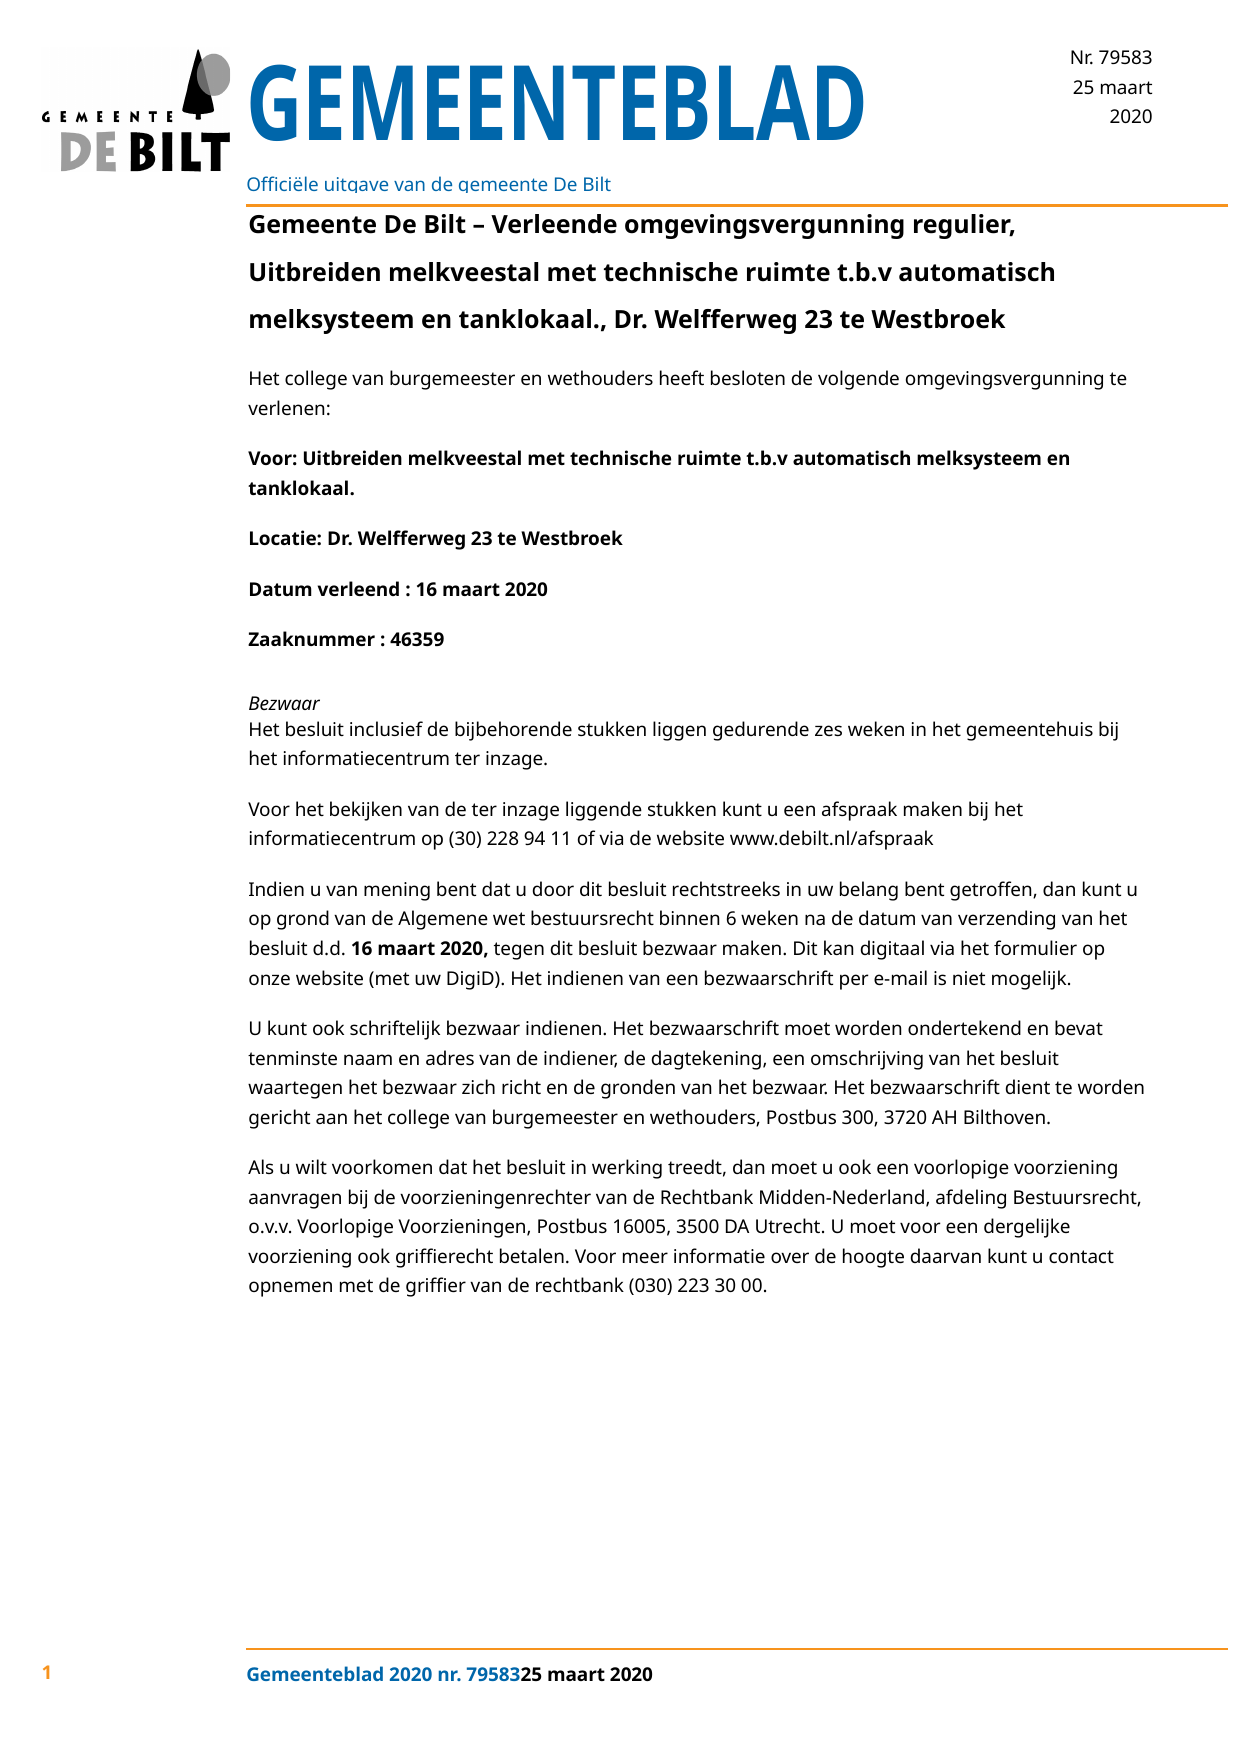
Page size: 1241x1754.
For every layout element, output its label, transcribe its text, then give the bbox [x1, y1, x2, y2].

text Indien u van mening bent dat u door dit besluit rechtstreeks in uw belang bent getroffen, dan kunt u op grond van de Algemene wet bestuursrecht binnen 6 weken na de datum van verzending van het besluit d.d. 16 maart 2020, tegen dit besluit bezwaar maken. Dit kan digitaal via het formulier op onze website (met uw DigiD). Het indienen van een bezwaarschrift per e-mail is niet mogelijk. [248, 876, 1152, 991]
text Het besluit inclusief de bijbehorende stukken liggen gedurende zes weken in het gemeentehuis bij het informatiecentrum ter inzage. [248, 716, 1152, 771]
text Als u wilt voorkomen dat het besluit in werking treedt, dan moet u ook een voorlopige voorziening aanvragen bij de voorzieningenrechter van de Rechtbank Midden-Nederland, afdeling Bestuursrecht, o.v.v. Voorlopige Voorzieningen, Postbus 16005, 3500 DA Utrecht. U moet voor een dergelijke voorziening ook griffierecht betalen. Voor meer informatie over de hoogte daarvan kunt u contact opnemen met de griffier van de rechtbank (030) 223 30 00. [248, 1154, 1152, 1298]
text Voor: Uitbreiden melkveestal met technische ruimte t.b.v automatisch melksysteem en tanklokaal. [248, 446, 1152, 501]
text Locatie: Dr. Welfferweg 23 te Westbroek [248, 526, 1152, 551]
text U kunt ook schriftelijk bezwaar indienen. Het bezwaarschrift moet worden ondertekend en bevat tenminste naam en adres van de indiener, de dagtekening, een omschrijving van het besluit waartegen het bezwaar zich richt en de gronden van het bezwaar. Het bezwaarschrift dient te worden gericht aan het college van burgemeester en wethouders, Postbus 300, 3720 AH Bilthoven. [248, 1015, 1152, 1130]
picture [41, 47, 231, 172]
text Zaaknummer : 46359 [248, 626, 1152, 652]
text Voor het bekijken van de ter inzage liggende stukken kunt u een afspraak maken bij het informatiecentrum op (30) 228 94 11 of via de website www.debilt.nl/afspraak [248, 796, 1152, 851]
text Bezwaar [248, 690, 1152, 716]
text Datum verleend : 16 maart 2020 [248, 576, 1152, 602]
text Gemeente De Bilt – Verleende omgevingsvergunning regulier, Uitbreiden melkveestal met technische ruimte t.b.v automatisch melksysteem en tanklokaal., Dr. Welfferweg 23 te Westbroek [248, 207, 1152, 336]
text Het college van burgemeester en wethouders heeft besloten de volgende omgevingsvergunning te verlenen: [248, 366, 1152, 421]
